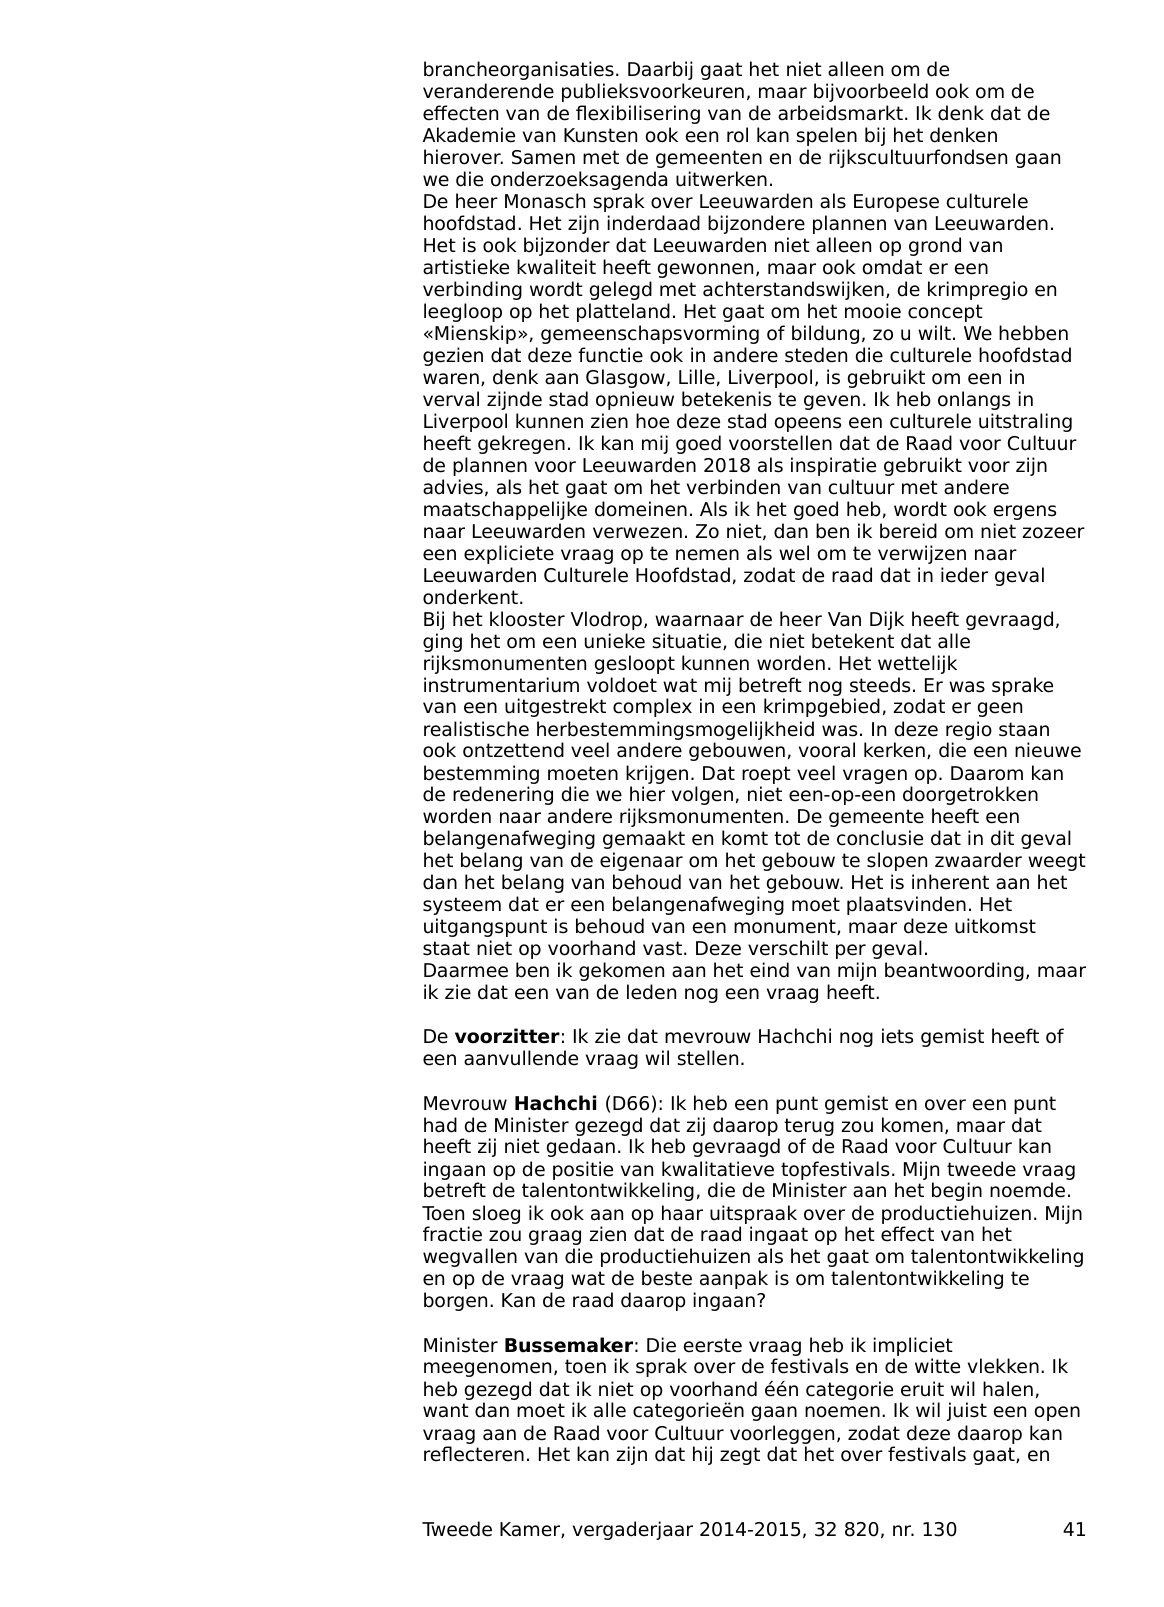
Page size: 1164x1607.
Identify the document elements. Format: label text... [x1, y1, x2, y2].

text De heer Monasch sprak over Leeuwarden als Europese culturele hoofdstad. Het zijn inderdaad bijzondere plannen van Leeuwarden. Het is ook bijzonder dat Leeuwarden niet alleen op grond van artistieke kwaliteit heeft gewonnen, maar ook omdat er een verbinding wordt gelegd met achterstandswijken, de krimpregio en leegloop op het platteland. Het gaat om het mooie concept «Mienskip», gemeenschapsvorming of bildung, zo u wilt. We hebben gezien dat deze functie ook in andere steden die culturele hoofdstad waren, denk aan Glasgow, Lille, Liverpool, is gebruikt om een in verval zijnde stad opnieuw betekenis te geven. Ik heb onlangs in Liverpool kunnen zien hoe deze stad opeens een culturele uitstraling heeft gekregen. Ik kan mij goed voorstellen dat de Raad voor Cultuur de plannen voor Leeuwarden 2018 als inspiratie gebruikt voor zijn advies, als het gaat om het verbinden van cultuur met andere maatschappelijke domeinen. Als ik het goed heb, wordt ook ergens naar Leeuwarden verwezen. Zo niet, dan ben ik bereid om niet zozeer een expliciete vraag op te nemen als wel om te verwijzen naar Leeuwarden Culturele Hoofdstad, zodat de raad dat in ieder geval onderkent. [422, 191, 1087, 608]
text De voorzitter: Ik zie dat mevrouw Hachchi nog iets gemist heeft of een aanvullende vraag wil stellen. [422, 1026, 1087, 1070]
text Daarmee ben ik gekomen aan het eind van mijn beantwoording, maar ik zie dat een van de leden nog een vraag heeft. [422, 960, 1087, 1004]
text Mevrouw Hachchi (D66): Ik heb een punt gemist en over een punt had de Minister gezegd dat zij daarop terug zou komen, maar dat heeft zij niet gedaan. Ik heb gevraagd of de Raad voor Cultuur kan ingaan op de positie van kwalitatieve topfestivals. Mijn tweede vraag betreft de talentontwikkeling, die de Minister aan het begin noemde. Toen sloeg ik ook aan op haar uitspraak over de productiehuizen. Mijn fractie zou graag zien dat de raad ingaat op het effect van het wegvallen van die productiehuizen als het gaat om talentontwikkeling en op de vraag wat de beste aanpak is om talentontwikkeling te borgen. Kan de raad daarop ingaan? [422, 1092, 1087, 1312]
text brancheorganisaties. Daarbij gaat het niet alleen om de veranderende publieksvoorkeuren, maar bijvoorbeeld ook om de effecten van de flexibilisering van de arbeidsmarkt. Ik denk dat de Akademie van Kunsten ook een rol kan spelen bij het denken hierover. Samen met de gemeenten en de rijkscultuurfondsen gaan we die onderzoeksagenda uitwerken. [422, 59, 1087, 191]
text Minister Bussemaker: Die eerste vraag heb ik impliciet meegenomen, toen ik sprak over de festivals en de witte vlekken. Ik heb gezegd dat ik niet op voorhand één categorie eruit wil halen, want dan moet ik alle categorieën gaan noemen. Ik wil juist een open vraag aan de Raad voor Cultuur voorleggen, zodat deze daarop kan reflecteren. Het kan zijn dat hij zegt dat het over festivals gaat, en [422, 1334, 1087, 1466]
text Bij het klooster Vlodrop, waarnaar de heer Van Dijk heeft gevraagd, ging het om een unieke situatie, die niet betekent dat alle rijksmonumenten gesloopt kunnen worden. Het wettelijk instrumentarium voldoet wat mij betreft nog steeds. Er was sprake van een uitgestrekt complex in een krimpgebied, zodat er geen realistische herbestemmingsmogelijkheid was. In deze regio staan ook ontzettend veel andere gebouwen, vooral kerken, die een nieuwe bestemming moeten krijgen. Dat roept veel vragen op. Daarom kan de redenering die we hier volgen, niet een-op-een doorgetrokken worden naar andere rijksmonumenten. De gemeente heeft een belangenafweging gemaakt en komt tot de conclusie dat in dit geval het belang van de eigenaar om het gebouw te slopen zwaarder weegt dan het belang van behoud van het gebouw. Het is inherent aan het systeem dat er een belangenafweging moet plaatsvinden. Het uitgangspunt is behoud van een monument, maar deze uitkomst staat niet op voorhand vast. Deze verschilt per geval. [422, 608, 1087, 960]
